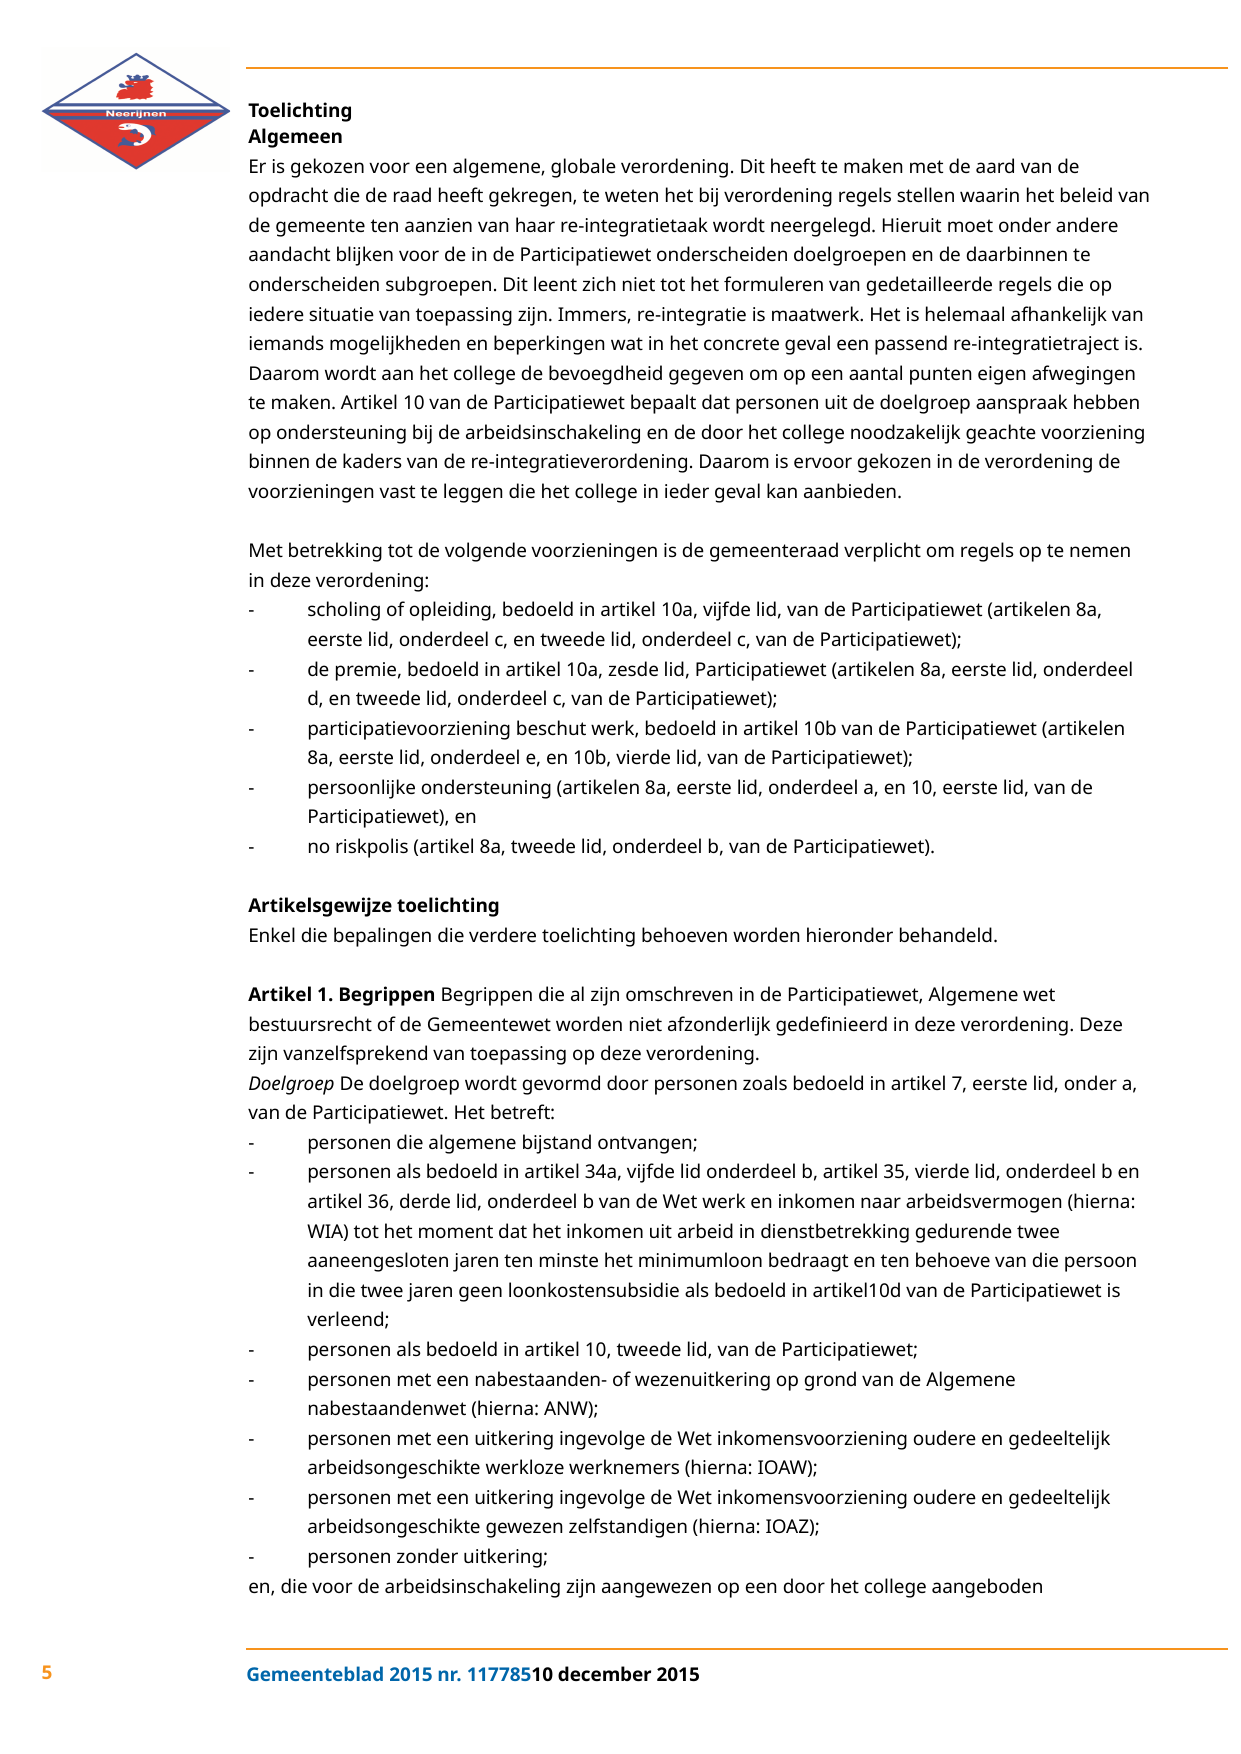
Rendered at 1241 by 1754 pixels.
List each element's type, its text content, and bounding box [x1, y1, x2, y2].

list personen als bedoeld in artikel 34a, vijfde lid onderdeel b, artikel 35, vierde lid, onderdeel b en artikel 36, derde lid, onderdeel b van de Wet werk en inkomen naar arbeidsvermogen (hierna: WIA) tot het moment dat het inkomen uit arbeid in dienstbetrekking gedurende twee aaneengesloten jaren ten minste het minimumloon bedraagt en ten behoeve van die persoon in die twee jaren geen loonkostensubsidie als bedoeld in artikel10d van de Participatiewet is verleend; [248, 1159, 1152, 1332]
list personen met een uitkering ingevolge de Wet inkomensvoorziening oudere en gedeeltelijk arbeidsongeschikte gewezen zelfstandigen (hierna: IOAZ); [248, 1484, 1152, 1539]
text Met betrekking tot de volgende voorzieningen is de gemeenteraad verplicht om regels op te nemen in deze verordening: [248, 537, 1152, 593]
list personen zonder uitkering; [248, 1543, 1152, 1569]
list de premie, bedoeld in artikel 10a, zesde lid, Participatiewet (artikelen 8a, eerste lid, onderdeel d, en tweede lid, onderdeel c, van de Participatiewet); [248, 656, 1152, 711]
list no riskpolis (artikel 8a, tweede lid, onderdeel b, van de Participatiewet). [248, 833, 1152, 859]
list personen die algemene bijstand ontvangen; [248, 1129, 1152, 1155]
text Doelgroep De doelgroep wordt gevormd door personen zoals bedoeld in artikel 7, eerste lid, onder a, van de Participatiewet. Het betreft: [248, 1070, 1152, 1125]
text Artikel 1. Begrippen Begrippen die al zijn omschreven in de Participatiewet, Algemene wet bestuursrecht of de Gemeentewet worden niet afzonderlijk gedefinieerd in deze verordening. Deze zijn vanzelfsprekend van toepassing op deze verordening. [248, 981, 1152, 1066]
text en, die voor de arbeidsinschakeling zijn aangewezen op een door het college aangeboden [248, 1573, 1152, 1599]
list persoonlijke ondersteuning (artikelen 8a, eerste lid, onderdeel a, en 10, eerste lid, van de Participatiewet), en [248, 774, 1152, 829]
list personen als bedoeld in artikel 10, tweede lid, van de Participatiewet; [248, 1336, 1152, 1362]
text Enkel die bepalingen die verdere toelichting behoeven worden hieronder behandeld. [248, 922, 1152, 948]
text Toelichting [248, 95, 1152, 123]
list personen met een uitkering ingevolge de Wet inkomensvoorziening oudere en gedeeltelijk arbeidsongeschikte werkloze werknemers (hierna: IOAW); [248, 1425, 1152, 1480]
text Artikelsgewijze toelichting [248, 892, 1152, 918]
text Er is gekozen voor een algemene, globale verordening. Dit heeft te maken met de aard van de opdracht die de raad heeft gekregen, te weten het bij verordening regels stellen waarin het beleid van de gemeente ten aanzien van haar re-integratietaak wordt neergelegd. Hieruit moet onder andere aandacht blijken voor de in de Participatiewet onderscheiden doelgroepen en de daarbinnen te onderscheiden subgroepen. Dit leent zich niet tot het formuleren van gedetailleerde regels die op iedere situatie van toepassing zijn. Immers, re-integratie is maatwerk. Het is helemaal afhankelijk van iemands mogelijkheden en beperkingen wat in het concrete geval een passend re-integratietraject is. Daarom wordt aan het college de bevoegdheid gegeven om op een aantal punten eigen afwegingen te maken. Artikel 10 van de Participatiewet bepaalt dat personen uit de doelgroep aanspraak hebben op ondersteuning bij de arbeidsinschakeling en de door het college noodzakelijk geachte voorziening binnen de kaders van de re-integratieverordening. Daarom is ervoor gekozen in de verordening de voorzieningen vast te leggen die het college in ieder geval kan aanbieden. [248, 153, 1152, 504]
text Algemeen [248, 123, 1152, 149]
list participatievoorziening beschut werk, bedoeld in artikel 10b van de Participatiewet (artikelen 8a, eerste lid, onderdeel e, en 10b, vierde lid, van de Participatiewet); [248, 715, 1152, 770]
picture [41, 47, 231, 172]
list personen met een nabestaanden- of wezenuitkering op grond van de Algemene nabestaandenwet (hierna: ANW); [248, 1366, 1152, 1421]
list scholing of opleiding, bedoeld in artikel 10a, vijfde lid, van de Participatiewet (artikelen 8a, eerste lid, onderdeel c, en tweede lid, onderdeel c, van de Participatiewet); [248, 597, 1152, 652]
